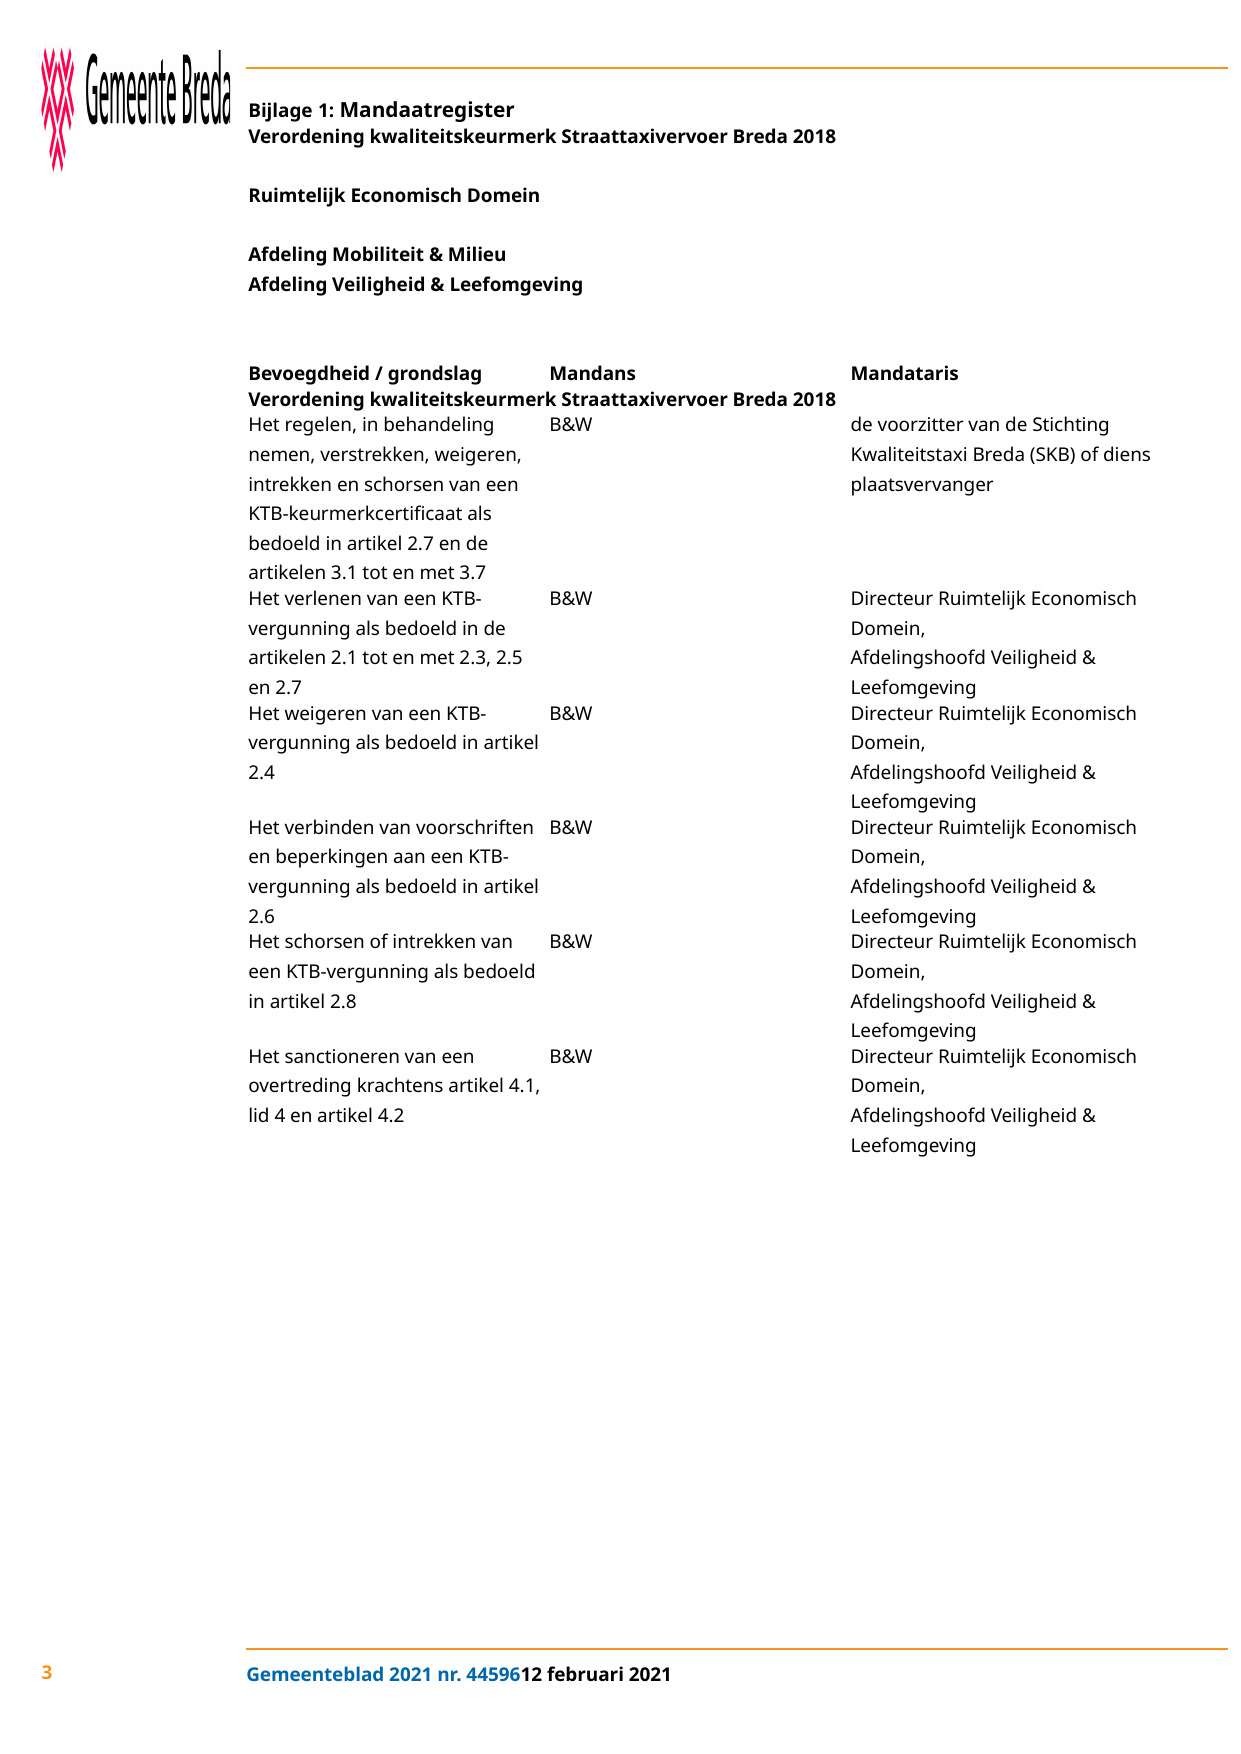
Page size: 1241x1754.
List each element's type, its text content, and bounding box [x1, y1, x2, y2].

table_header Mandans [549, 360, 850, 386]
table_cell Directeur Ruimtelijk Economisch Domein, Afdelingshoofd Veiligheid & Leefomgeving [850, 700, 1152, 814]
table_header Bevoegdheid / grondslag [248, 360, 549, 386]
table_cell Het verbinden van voorschriften en beperkingen aan een KTB-vergunning als bedoeld in artikel 2.6 [248, 814, 549, 929]
table_cell Directeur Ruimtelijk Economisch Domein, Afdelingshoofd Veiligheid & Leefomgeving [850, 1043, 1152, 1158]
table_header Mandataris [850, 360, 1152, 386]
picture [41, 47, 231, 172]
table_cell B&W [549, 1043, 850, 1158]
table_cell Het weigeren van een KTB-vergunning als bedoeld in artikel 2.4 [248, 700, 549, 814]
table_cell Directeur Ruimtelijk Economisch Domein, Afdelingshoofd Veiligheid & Leefomgeving [850, 585, 1152, 700]
text Afdeling Mobiliteit & Milieu [248, 242, 1152, 267]
table_cell B&W [549, 929, 850, 1043]
table_cell B&W [549, 814, 850, 929]
table_cell Verordening kwaliteitskeurmerk Straattaxivervoer Breda 2018 [248, 386, 1152, 412]
table_cell Directeur Ruimtelijk Economisch Domein, Afdelingshoofd Veiligheid & Leefomgeving [850, 814, 1152, 929]
text Ruimtelijk Economisch Domein [248, 182, 1152, 208]
text Afdeling Veiligheid & Leefomgeving [248, 271, 1152, 297]
text Bijlage 1: Mandaatregister [248, 95, 1152, 123]
text Verordening kwaliteitskeurmerk Straattaxivervoer Breda 2018 [248, 123, 1152, 149]
table_cell de voorzitter van de Stichting Kwaliteitstaxi Breda (SKB) of diens plaatsvervanger [850, 412, 1152, 585]
table_cell Het verlenen van een KTB-vergunning als bedoeld in de artikelen 2.1 tot en met 2.3, 2.5 en 2.7 [248, 585, 549, 700]
table_cell Directeur Ruimtelijk Economisch Domein, Afdelingshoofd Veiligheid & Leefomgeving [850, 929, 1152, 1043]
table_cell Het sanctioneren van een overtreding krachtens artikel 4.1, lid 4 en artikel 4.2 [248, 1043, 549, 1158]
table_cell B&W [549, 585, 850, 700]
table_cell B&W [549, 412, 850, 585]
table_cell Het regelen, in behandeling nemen, verstrekken, weigeren, intrekken en schorsen van een KTB-keurmerkcertificaat als bedoeld in artikel 2.7 en de artikelen 3.1 tot en met 3.7 [248, 412, 549, 585]
table_cell Het schorsen of intrekken van een KTB-vergunning als bedoeld in artikel 2.8 [248, 929, 549, 1043]
table_cell B&W [549, 700, 850, 814]
